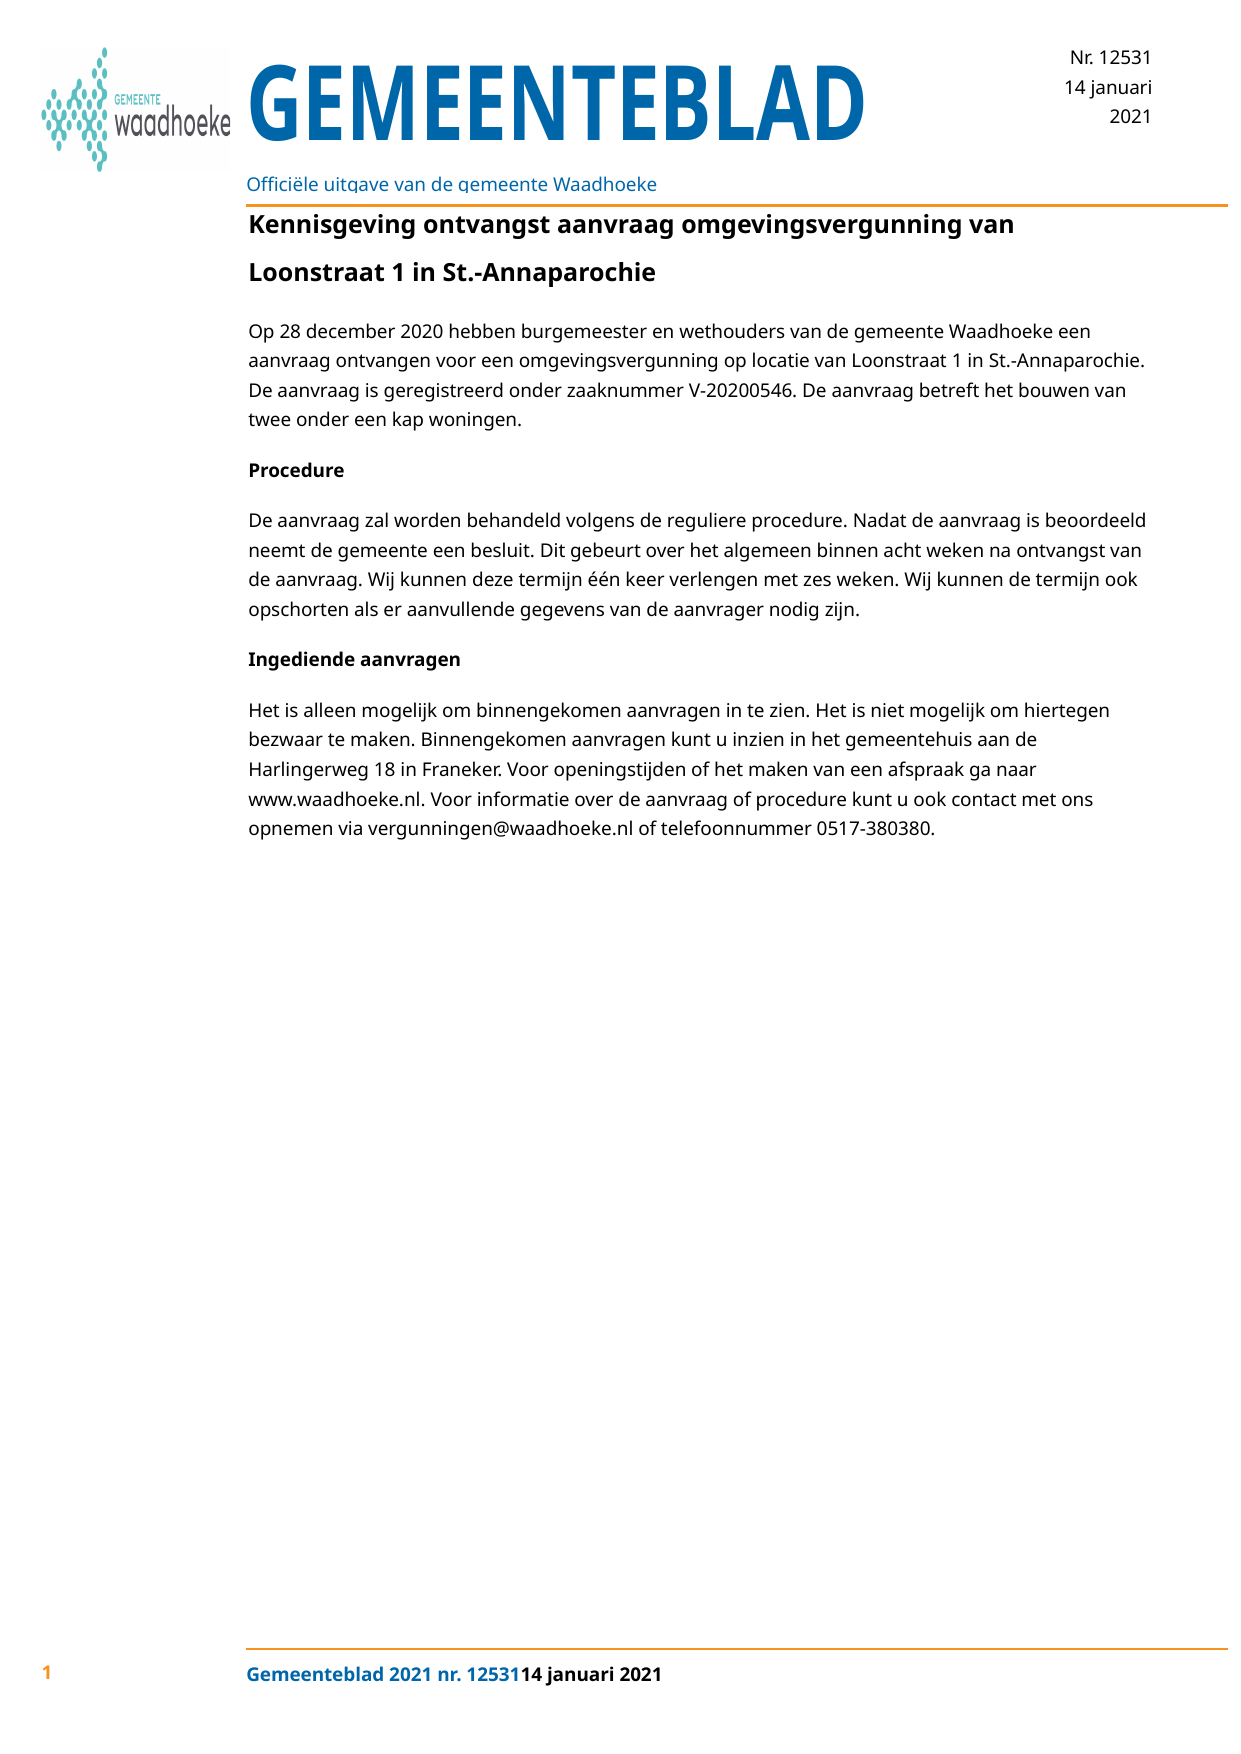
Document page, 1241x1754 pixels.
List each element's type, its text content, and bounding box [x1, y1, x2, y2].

text Kennisgeving ontvangst aanvraag omgevingsvergunning van Loonstraat 1 in St.-Annaparochie [248, 207, 1152, 288]
picture [41, 47, 231, 172]
text Het is alleen mogelijk om binnengekomen aanvragen in te zien. Het is niet mogelijk om hiertegen bezwaar te maken. Binnengekomen aanvragen kunt u inzien in het gemeentehuis aan de Harlingerweg 18 in Franeker. Voor openingstijden of het maken van een afspraak ga naar www.waadhoeke.nl. Voor informatie over de aanvraag of procedure kunt u ook contact met ons opnemen via vergunningen@waadhoeke.nl of telefoonnummer 0517-380380. [248, 697, 1152, 841]
text Ingediende aanvragen [248, 647, 1152, 672]
text De aanvraag zal worden behandeld volgens de reguliere procedure. Nadat de aanvraag is beoordeeld neemt de gemeente een besluit. Dit gebeurt over het algemeen binnen acht weken na ontvangst van de aanvraag. Wij kunnen deze termijn één keer verlengen met zes weken. Wij kunnen de termijn ook opschorten als er aanvullende gegevens van de aanvrager nodig zijn. [248, 507, 1152, 622]
text Op 28 december 2020 hebben burgemeester en wethouders van de gemeente Waadhoeke een aanvraag ontvangen voor een omgevingsvergunning op locatie van Loonstraat 1 in St.-Annaparochie. De aanvraag is geregistreerd onder zaaknummer V-20200546. De aanvraag betreft het bouwen van twee onder een kap woningen. [248, 318, 1152, 432]
text Procedure [248, 457, 1152, 483]
